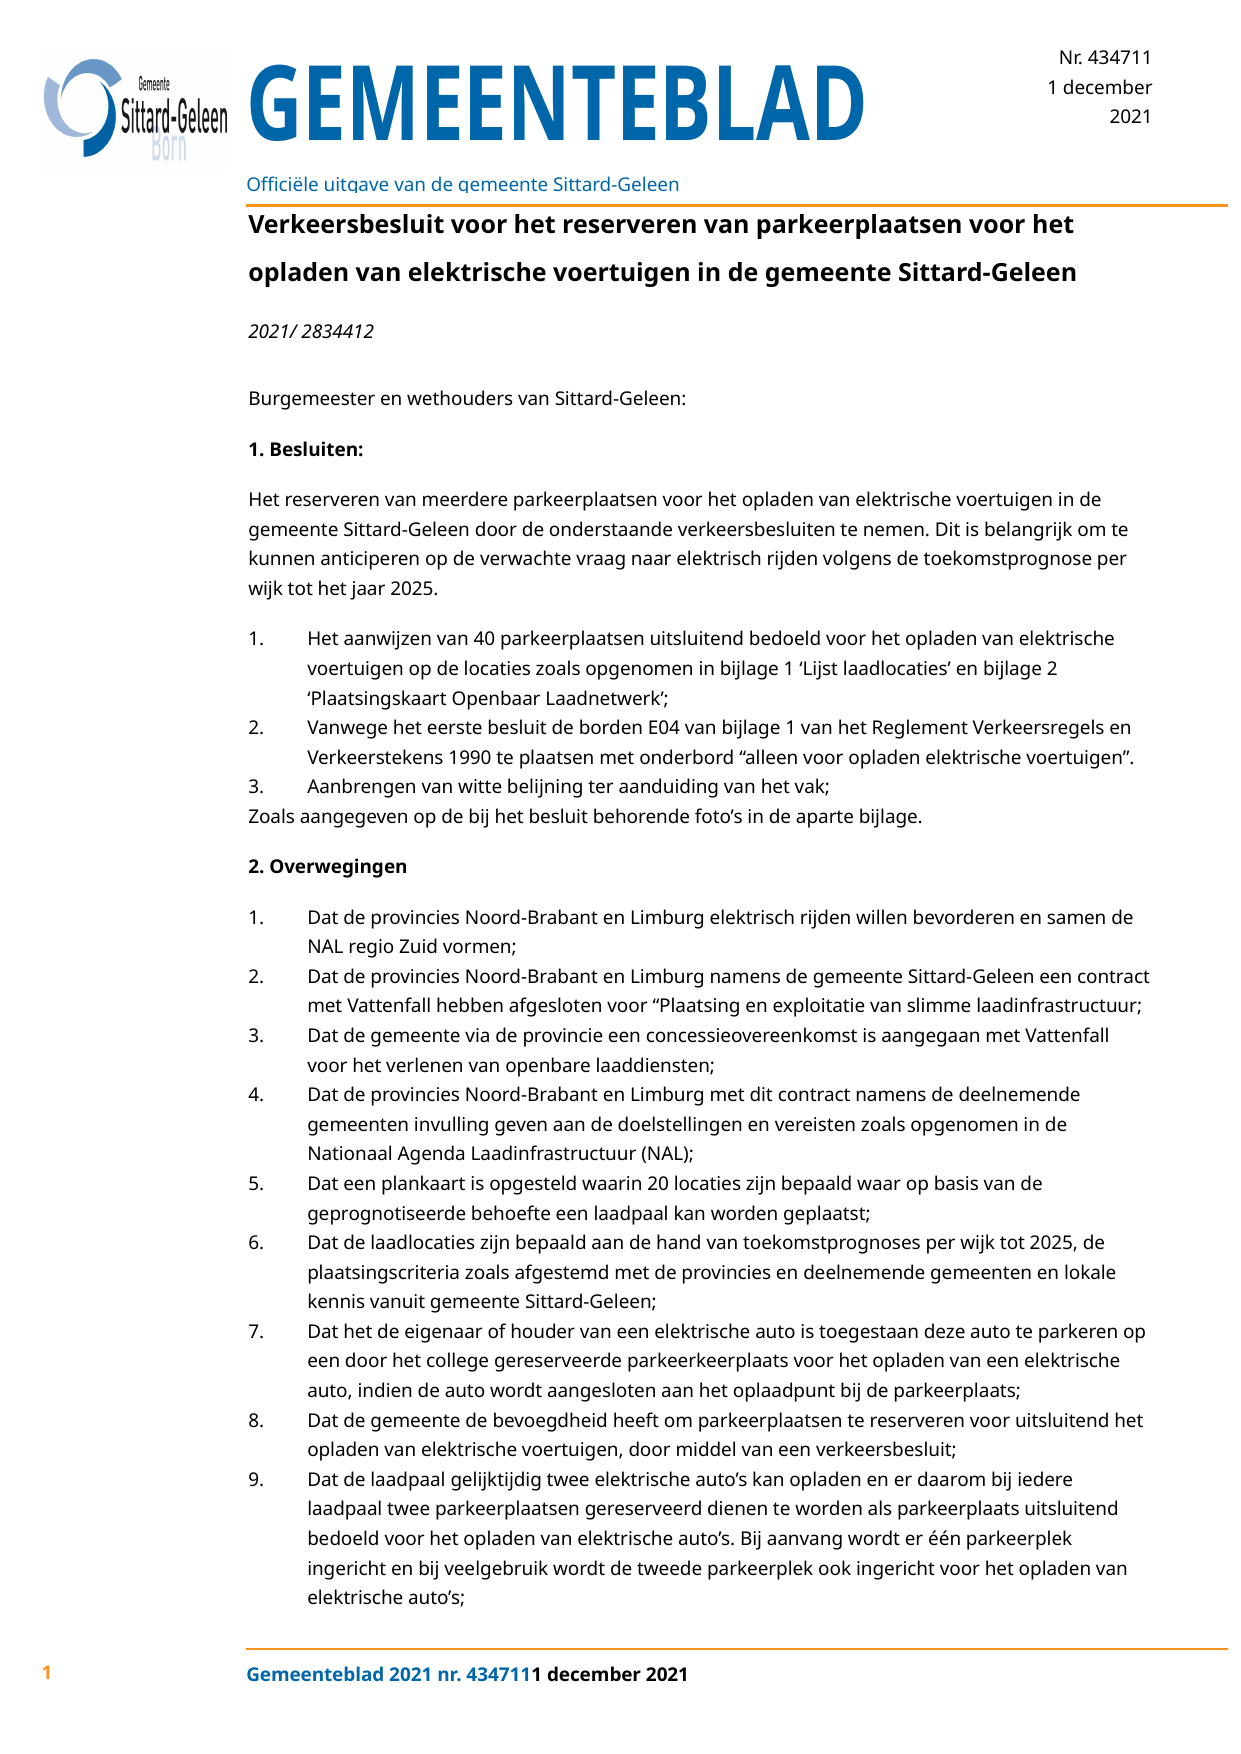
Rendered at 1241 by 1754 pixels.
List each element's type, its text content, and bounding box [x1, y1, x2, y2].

text 1. Besluiten: [248, 436, 1152, 462]
text 2. Overwegingen [248, 853, 1152, 879]
picture [41, 47, 231, 172]
text Verkeersbesluit voor het reserveren van parkeerplaatsen voor het opladen van elektrische voertuigen in de gemeente Sittard-Geleen [248, 207, 1152, 288]
list Dat de laadlocaties zijn bepaald aan de hand van toekomstprognoses per wijk tot 2025, de plaatsingscriteria zoals afgestemd met de provincies en deelnemende gemeenten en lokale kennis vanuit gemeente Sittard-Geleen; [248, 1229, 1152, 1314]
text Burgemeester en wethouders van Sittard-Geleen: [248, 386, 1152, 411]
text 2021/ 2834412 [248, 318, 1152, 344]
text Zoals aangegeven op de bij het besluit behorende foto’s in de aparte bijlage. [248, 803, 1152, 829]
list Dat de laadpaal gelijktijdig twee elektrische auto’s kan opladen en er daarom bij iedere laadpaal twee parkeerplaatsen gereserveerd dienen te worden als parkeerplaats uitsluitend bedoeld voor het opladen van elektrische auto’s. Bij aanvang wordt er één parkeerplek ingericht en bij veelgebruik wordt de tweede parkeerplek ook ingericht voor het opladen van elektrische auto’s; [248, 1466, 1152, 1610]
list Dat de gemeente de bevoegdheid heeft om parkeerplaatsen te reserveren voor uitsluitend het opladen van elektrische voertuigen, door middel van een verkeersbesluit; [248, 1407, 1152, 1462]
text Het reserveren van meerdere parkeerplaatsen voor het opladen van elektrische voertuigen in de gemeente Sittard-Geleen door de onderstaande verkeersbesluiten te nemen. Dit is belangrijk om te kunnen anticiperen op de verwachte vraag naar elektrisch rijden volgens de toekomstprognose per wijk tot het jaar 2025. [248, 486, 1152, 601]
list Dat de provincies Noord-Brabant en Limburg elektrisch rijden willen bevorderen en samen de NAL regio Zuid vormen; [248, 904, 1152, 959]
list Dat een plankaart is opgesteld waarin 20 locaties zijn bepaald waar op basis van de geprognotiseerde behoefte een laadpaal kan worden geplaatst; [248, 1170, 1152, 1226]
list Aanbrengen van witte belijning ter aanduiding van het vak; [248, 773, 1152, 799]
list Vanwege het eerste besluit de borden E04 van bijlage 1 van het Reglement Verkeersregels en Verkeerstekens 1990 te plaatsen met onderbord “alleen voor opladen elektrische voertuigen”. [248, 714, 1152, 770]
list Het aanwijzen van 40 parkeerplaatsen uitsluitend bedoeld voor het opladen van elektrische voertuigen op de locaties zoals opgenomen in bijlage 1 ‘Lijst laadlocaties’ en bijlage 2 ‘Plaatsingskaart Openbaar Laadnetwerk’; [248, 626, 1152, 711]
list Dat het de eigenaar of houder van een elektrische auto is toegestaan deze auto te parkeren op een door het college gereserveerde parkeerkeerplaats voor het opladen van een elektrische auto, indien de auto wordt aangesloten aan het oplaadpunt bij de parkeerplaats; [248, 1318, 1152, 1403]
list Dat de provincies Noord-Brabant en Limburg namens de gemeente Sittard-Geleen een contract met Vattenfall hebben afgesloten voor “Plaatsing en exploitatie van slimme laadinfrastructuur; [248, 963, 1152, 1018]
list Dat de gemeente via de provincie een concessieovereenkomst is aangegaan met Vattenfall voor het verlenen van openbare laaddiensten; [248, 1022, 1152, 1078]
list Dat de provincies Noord-Brabant en Limburg met dit contract namens de deelnemende gemeenten invulling geven aan de doelstellingen en vereisten zoals opgenomen in de Nationaal Agenda Laadinfrastructuur (NAL); [248, 1081, 1152, 1166]
